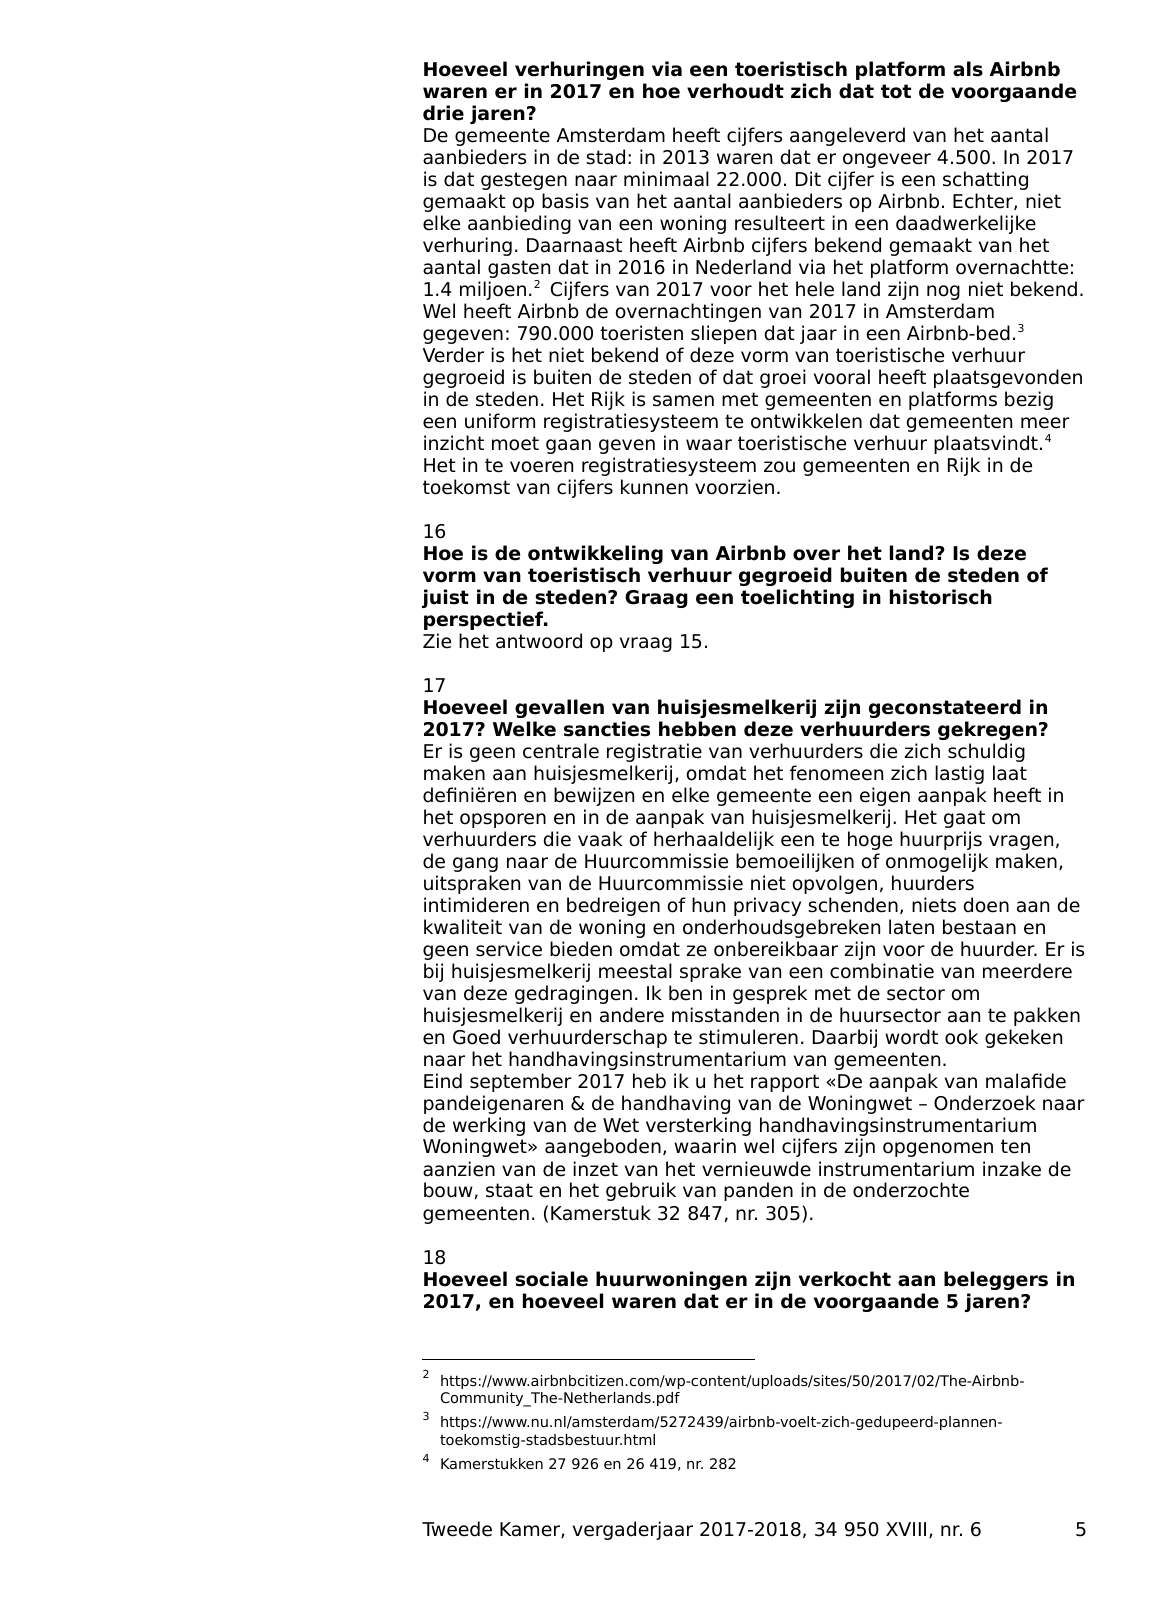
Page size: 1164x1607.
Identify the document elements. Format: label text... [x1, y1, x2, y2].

text Er is geen centrale registratie van verhuurders die zich schuldig maken aan huisjesmelkerij, omdat het fenomeen zich lastig laat definiëren en bewijzen en elke gemeente een eigen aanpak heeft in het opsporen en in de aanpak van huisjesmelkerij. Het gaat om verhuurders die vaak of herhaaldelijk een te hoge huurprijs vragen, de gang naar de Huurcommissie bemoeilijken of onmogelijk maken, uitspraken van de Huurcommissie niet opvolgen, huurders intimideren en bedreigen of hun privacy schenden, niets doen aan de kwaliteit van de woning en onderhoudsgebreken laten bestaan en geen service bieden omdat ze onbereikbaar zijn voor de huurder. Er is bij huisjesmelkerij meestal sprake van een combinatie van meerdere van deze gedragingen. Ik ben in gesprek met de sector om huisjesmelkerij en andere misstanden in de huursector aan te pakken en Goed verhuurderschap te stimuleren. Daarbij wordt ook gekeken naar het handhavingsinstrumentarium van gemeenten. [422, 741, 1087, 1071]
text https://www.nu.nl/amsterdam/5272439/airbnb-voelt-zich-gedupeerd-plannen-toekomstig-stadsbestuur.html [422, 1410, 1087, 1449]
text Hoeveel verhuringen via een toeristisch platform als Airbnb waren er in 2017 en hoe verhoudt zich dat tot de voorgaande drie jaren? [422, 59, 1087, 125]
text Kamerstukken 27 926 en 26 419, nr. 282 [422, 1452, 1087, 1474]
text Eind september 2017 heb ik u het rapport «De aanpak van malafide pandeigenaren & de handhaving van de Woningwet – Onderzoek naar de werking van de Wet versterking handhavingsinstrumentarium Woningwet» aangeboden, waarin wel cijfers zijn opgenomen ten aanzien van de inzet van het vernieuwde instrumentarium inzake de bouw, staat en het gebruik van panden in de onderzochte gemeenten. (Kamerstuk 32 847, nr. 305). [422, 1071, 1087, 1224]
text Zie het antwoord op vraag 15. [422, 631, 1087, 653]
text https://www.airbnbcitizen.com/wp-content/uploads/sites/50/2017/02/The-Airbnb-Community_The-Netherlands.pdf [422, 1368, 1087, 1407]
text 18 [422, 1247, 1087, 1268]
text Verder is het niet bekend of deze vorm van toeristische verhuur gegroeid is buiten de steden of dat groei vooral heeft plaatsgevonden in de steden. Het Rijk is samen met gemeenten en platforms bezig een uniform registratiesysteem te ontwikkelen dat gemeenten meer inzicht moet gaan geven in waar toeristische verhuur plaatsvindt. Het in te voeren registratiesysteem zou gemeenten en Rijk in de toekomst van cijfers kunnen voorzien. [422, 345, 1087, 499]
text 16 [422, 521, 1087, 543]
text Hoeveel sociale huurwoningen zijn verkocht aan beleggers in 2017, en hoeveel waren dat er in de voorgaande 5 jaren? [422, 1268, 1087, 1312]
text Hoe is de ontwikkeling van Airbnb over het land? Is deze vorm van toeristisch verhuur gegroeid buiten de steden of juist in de steden? Graag een toelichting in historisch perspectief. [422, 543, 1087, 631]
text Hoeveel gevallen van huisjesmelkerij zijn geconstateerd in 2017? Welke sancties hebben deze verhuurders gekregen? [422, 697, 1087, 741]
text De gemeente Amsterdam heeft cijfers aangeleverd van het aantal aanbieders in de stad: in 2013 waren dat er ongeveer 4.500. In 2017 is dat gestegen naar minimaal 22.000. Dit cijfer is een schatting gemaakt op basis van het aantal aanbieders op Airbnb. Echter, niet elke aanbieding van een woning resulteert in een daadwerkelijke verhuring. Daarnaast heeft Airbnb cijfers bekend gemaakt van het aantal gasten dat in 2016 in Nederland via het platform overnachtte: 1.4 miljoen. Cijfers van 2017 voor het hele land zijn nog niet bekend. Wel heeft Airbnb de overnachtingen van 2017 in Amsterdam gegeven: 790.000 toeristen sliepen dat jaar in een Airbnb-bed. [422, 125, 1087, 345]
text 17 [422, 675, 1087, 697]
